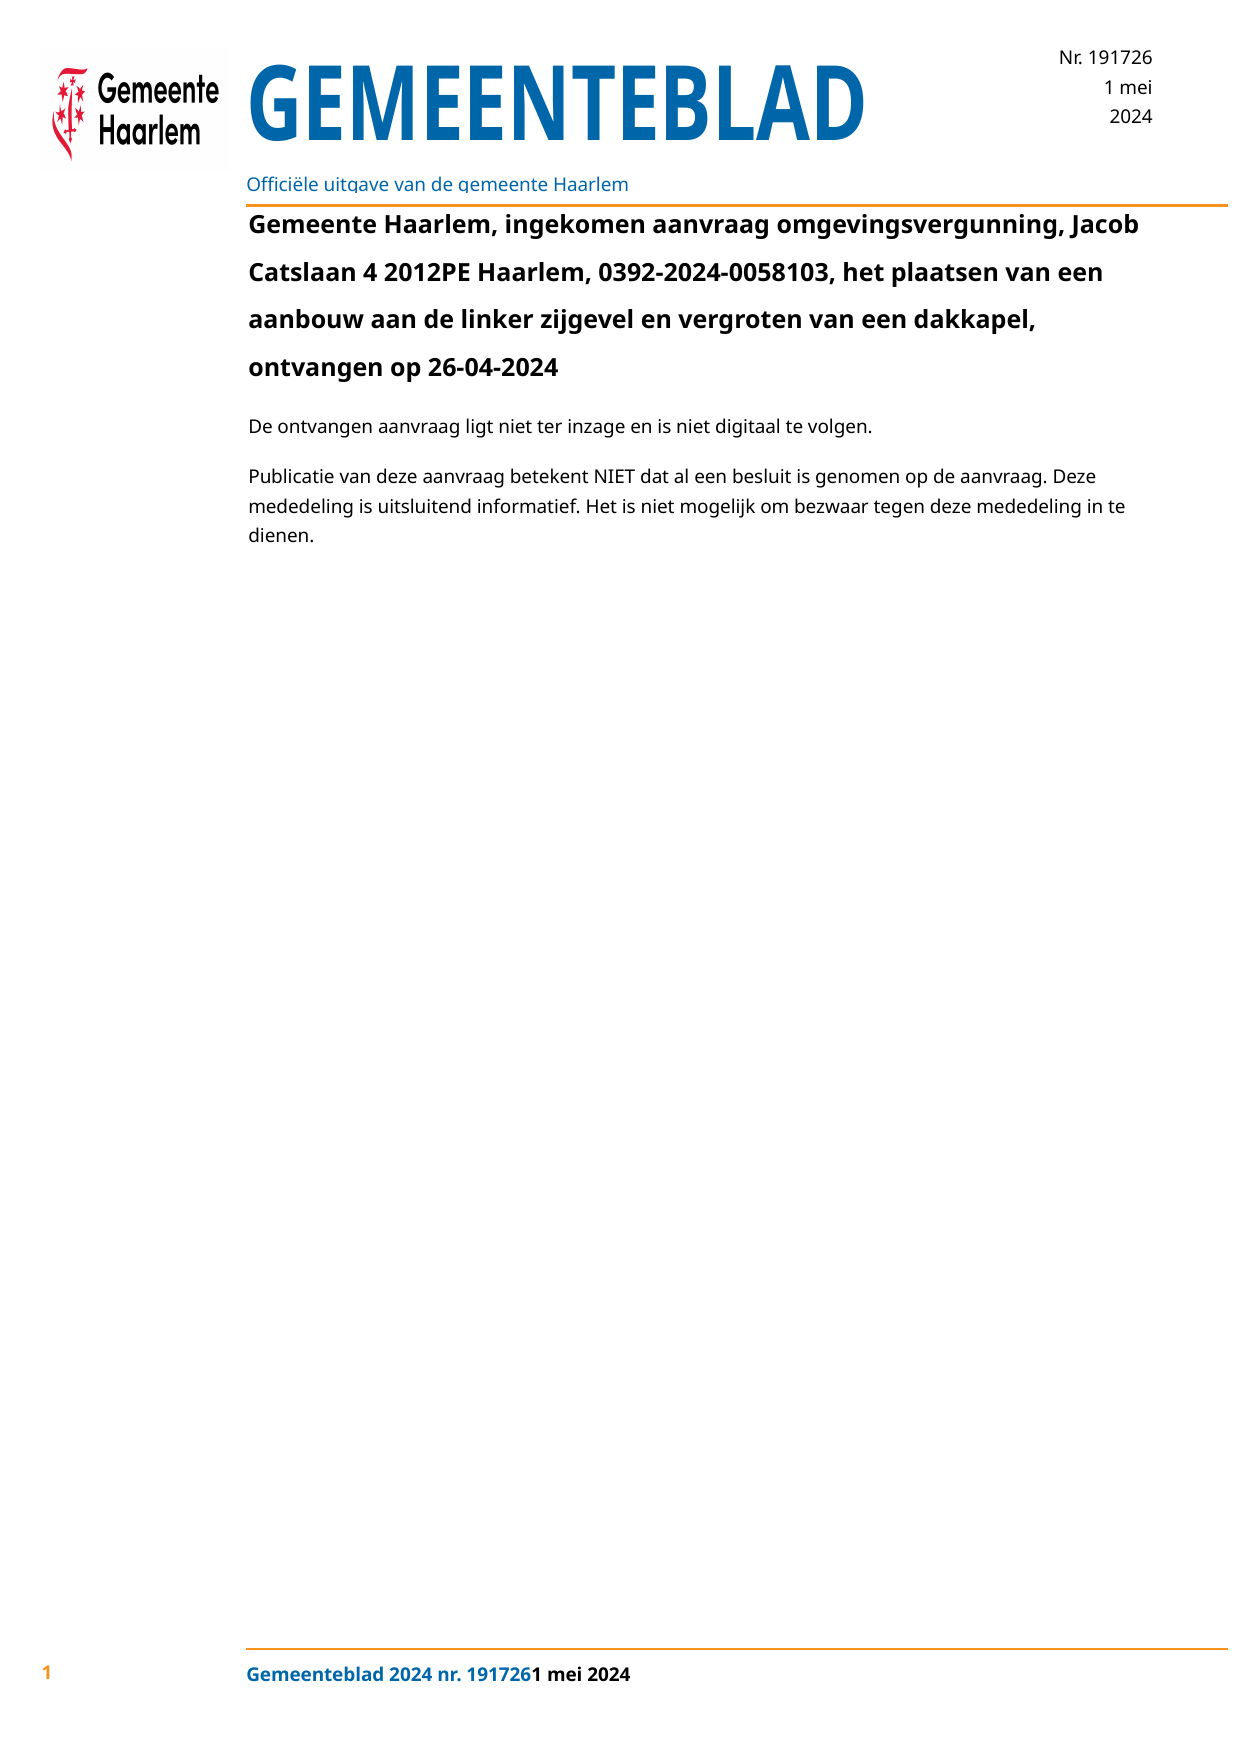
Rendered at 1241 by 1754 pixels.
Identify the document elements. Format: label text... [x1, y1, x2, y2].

text Gemeente Haarlem, ingekomen aanvraag omgevingsvergunning, Jacob Catslaan 4 2012PE Haarlem, 0392-2024-0058103, het plaatsen van een aanbouw aan de linker zijgevel en vergroten van een dakkapel, ontvangen op 26-04-2024 [248, 207, 1152, 384]
text De ontvangen aanvraag ligt niet ter inzage en is niet digitaal te volgen. [248, 413, 1152, 439]
picture [41, 47, 231, 172]
text Publicatie van deze aanvraag betekent NIET dat al een besluit is genomen op de aanvraag. Deze mededeling is uitsluitend informatief. Het is niet mogelijk om bezwaar tegen deze mededeling in te dienen. [248, 463, 1152, 548]
